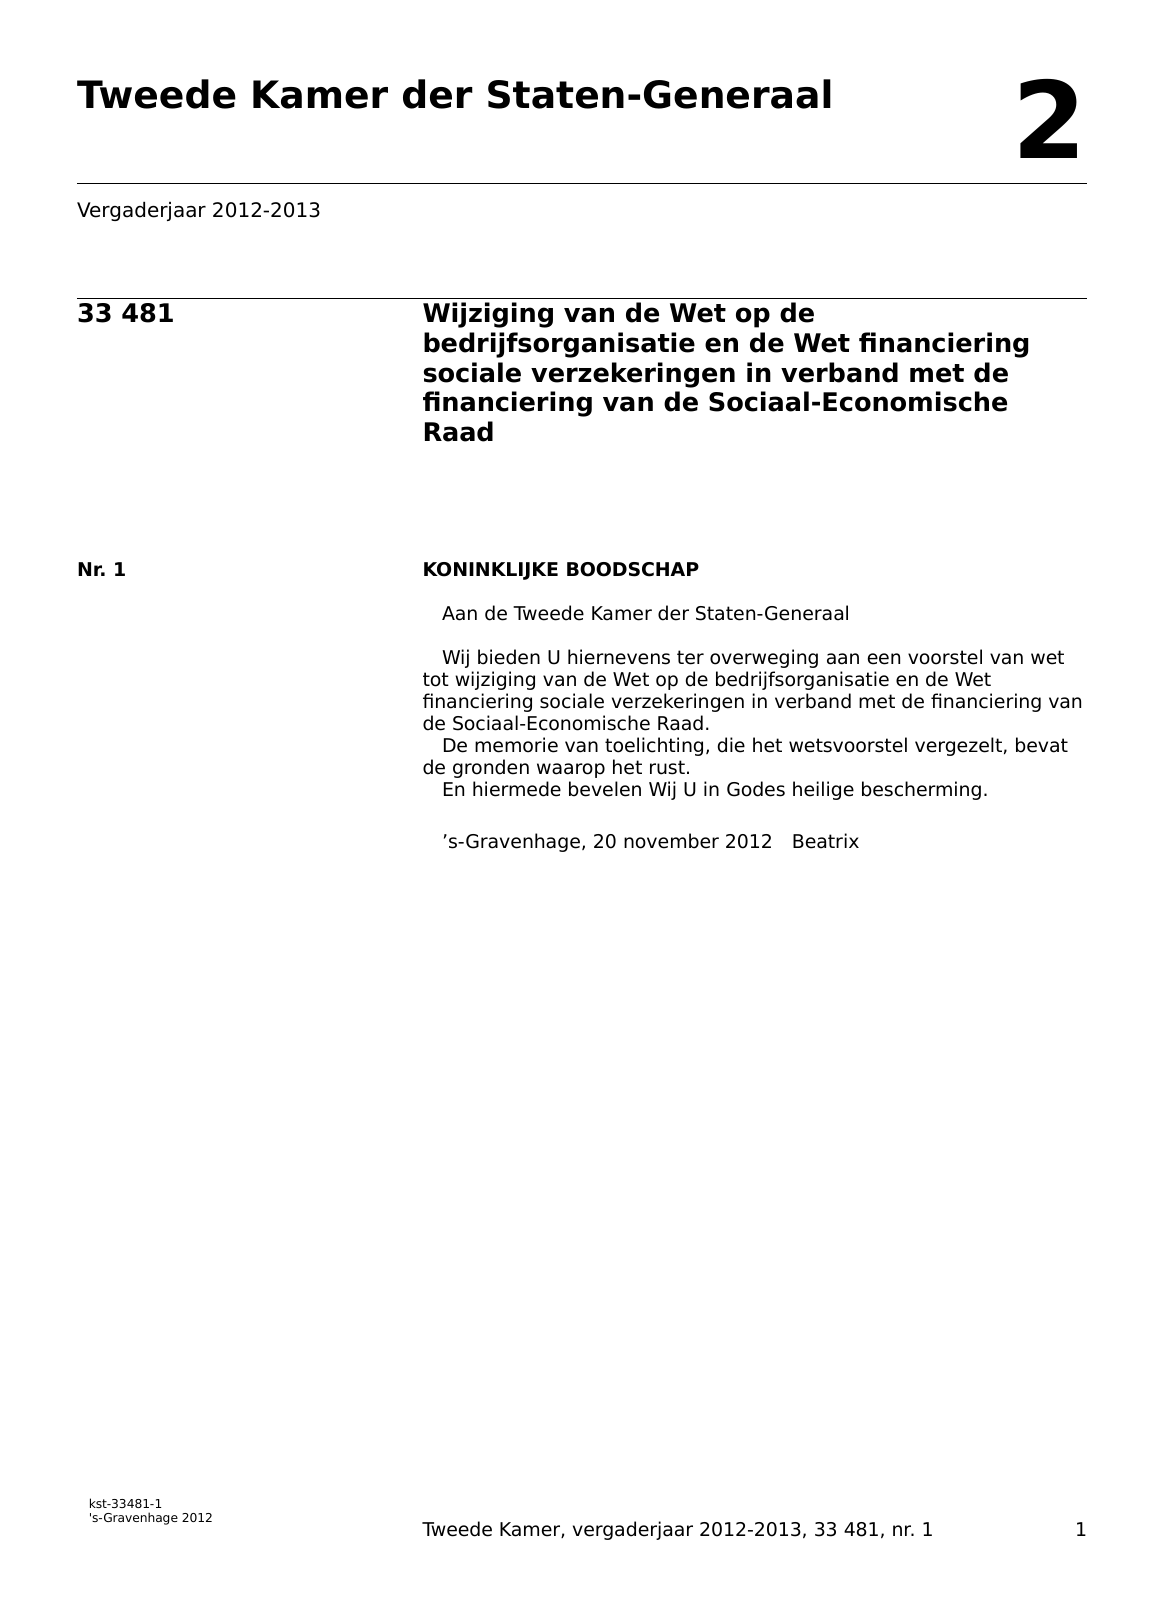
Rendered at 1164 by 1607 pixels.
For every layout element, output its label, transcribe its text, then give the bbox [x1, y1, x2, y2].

text Aan de Tweede Kamer der Staten-Generaal [422, 603, 1087, 624]
table_header 2 [886, 59, 1087, 183]
text De memorie van toelichting, die het wetsvoorstel vergezelt, bevat de gronden waarop het rust. [422, 735, 1087, 779]
text 's-Gravenhage 2012 [88, 1511, 323, 1525]
text En hiermede bevelen Wij U in Godes heilige bescherming. [422, 779, 1087, 801]
table_cell Vergaderjaar 2012-2013 [77, 184, 1087, 298]
subtitle 33 481 Wijziging van de Wet op de bedrijfsorganisatie en de Wet financiering sociale verzekeringen in verband met de financiering van de Sociaal-Economische Raad [77, 299, 1087, 447]
text ’s-Gravenhage, 20 november 2012 Beatrix [422, 831, 1087, 853]
subtitle Nr. 1 KONINKLIJKE BOODSCHAP [77, 558, 1087, 580]
table_header Tweede Kamer der Staten-Generaal [77, 59, 886, 183]
text Wij bieden U hiernevens ter overweging aan een voorstel van wet tot wijziging van de Wet op de bedrijfsorganisatie en de Wet financiering sociale verzekeringen in verband met de financiering van de Sociaal-Economische Raad. [422, 647, 1087, 735]
text kst-33481-1 [88, 1497, 323, 1511]
